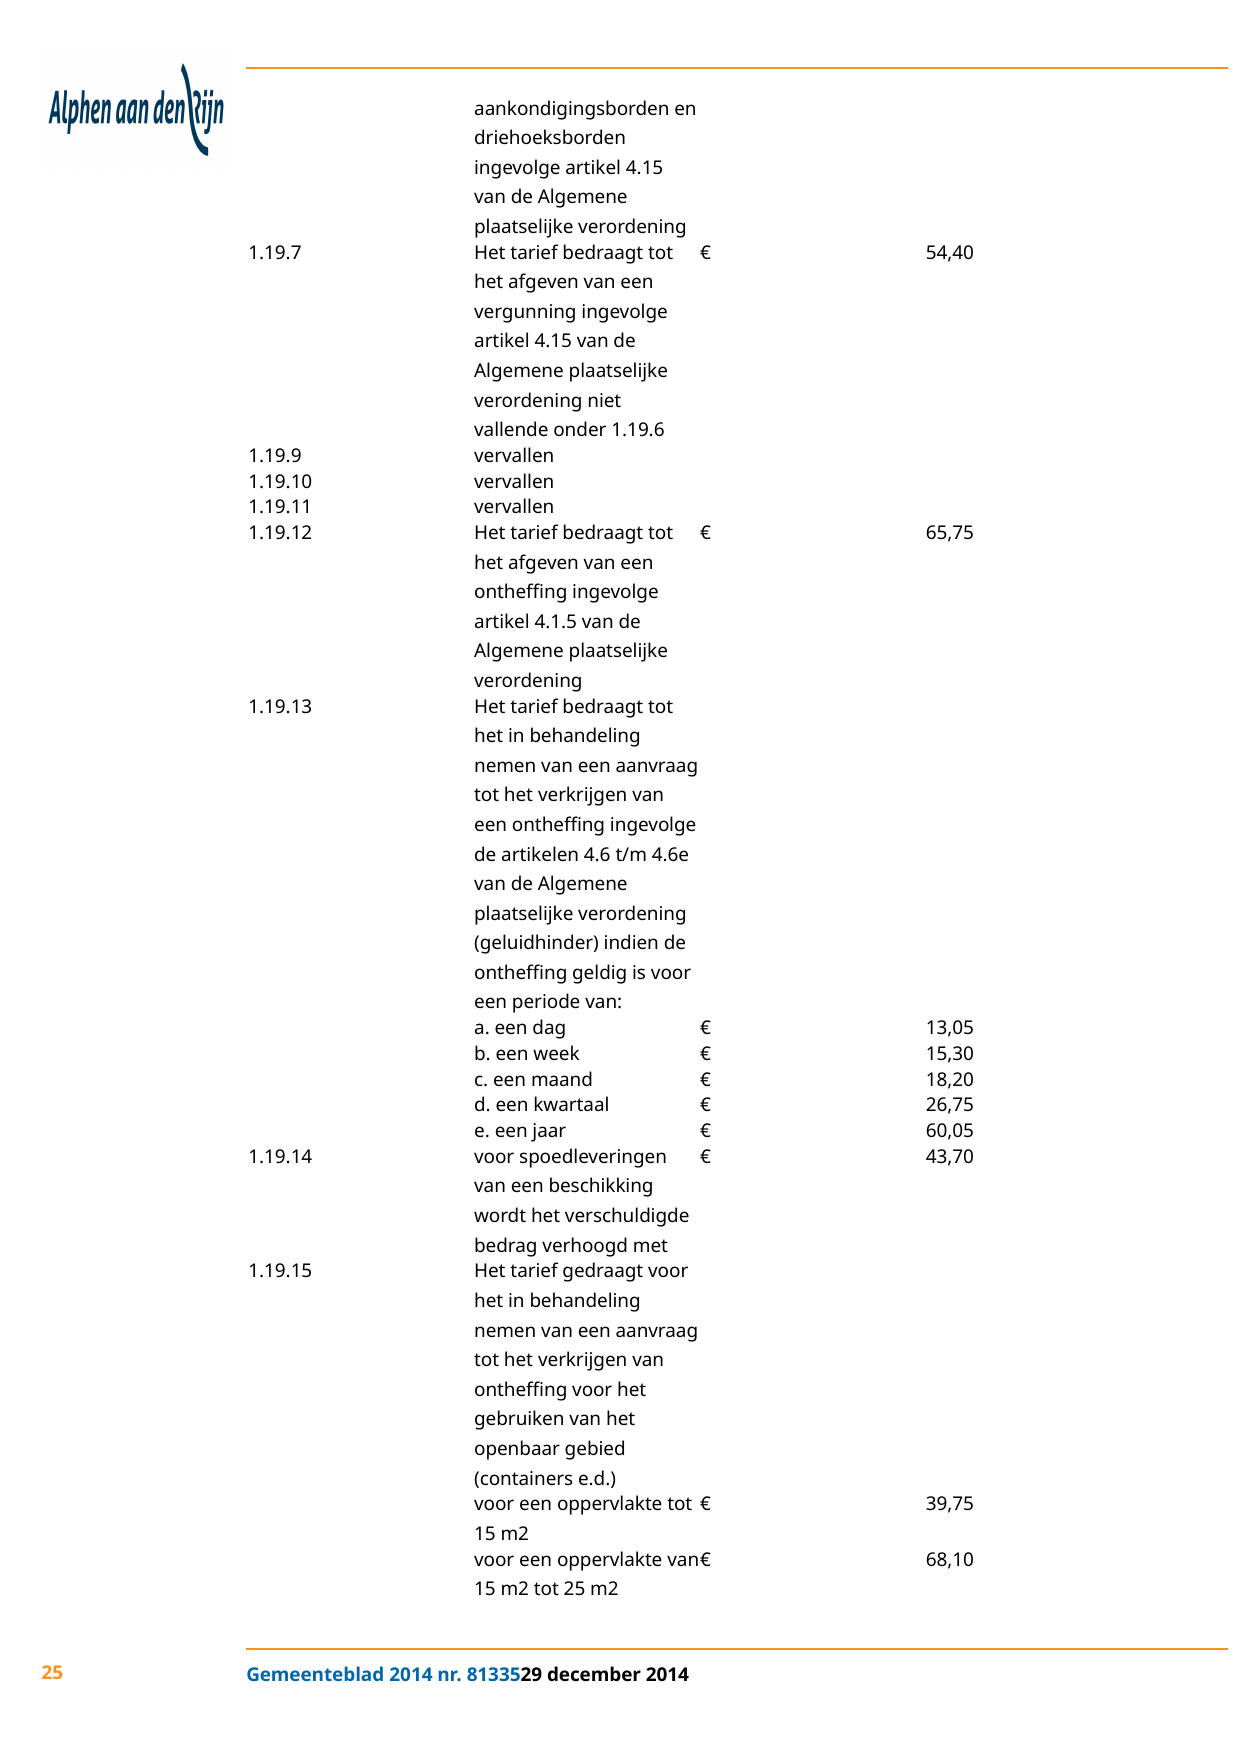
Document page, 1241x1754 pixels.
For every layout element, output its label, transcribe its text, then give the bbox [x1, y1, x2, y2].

table_cell [248, 1118, 474, 1143]
table_cell 68,10 [926, 1546, 1152, 1601]
table_cell [926, 95, 1152, 239]
table_cell 1.19.7 [248, 239, 474, 442]
table_cell € [700, 1015, 926, 1040]
table_cell [248, 1015, 474, 1040]
table_cell € [700, 519, 926, 693]
table_cell [248, 95, 474, 239]
table_cell [926, 442, 1152, 468]
table_cell € [700, 1092, 926, 1117]
table_cell d. een kwartaal [474, 1092, 700, 1117]
table_cell [700, 494, 926, 519]
picture [41, 47, 231, 172]
table_cell 43,70 [926, 1143, 1152, 1258]
table_cell 1.19.14 [248, 1143, 474, 1258]
table_cell [248, 1092, 474, 1117]
table_cell vervallen [474, 442, 700, 468]
table_cell [926, 494, 1152, 519]
table_cell Het tarief bedraagt tot het afgeven van een vergunning ingevolge artikel 4.15 van de Algemene plaatselijke verordening niet vallende onder 1.19.6 [474, 239, 700, 442]
table_cell € [700, 1143, 926, 1258]
table_cell [700, 95, 926, 239]
table_cell 15,30 [926, 1040, 1152, 1066]
table_cell Het tarief bedraagt tot het in behandeling nemen van een aanvraag tot het verkrijgen van een ontheffing ingevolge de artikelen 4.6 t/m 4.6e van de Algemene plaatselijke verordening (geluidhinder) indien de ontheffing geldig is voor een periode van: [474, 693, 700, 1014]
table_cell € [700, 1546, 926, 1601]
table_cell 65,75 [926, 519, 1152, 693]
table_cell 54,40 [926, 239, 1152, 442]
table_cell [248, 1066, 474, 1092]
table_cell 1.19.11 [248, 494, 474, 519]
table_cell [700, 442, 926, 468]
table_cell [700, 693, 926, 1014]
table_cell 18,20 [926, 1066, 1152, 1092]
table_cell [248, 1490, 474, 1546]
table_cell b. een week [474, 1040, 700, 1066]
table_cell [248, 1040, 474, 1066]
table_cell [700, 468, 926, 493]
table_cell Het tarief bedraagt tot het afgeven van een ontheffing ingevolge artikel 4.1.5 van de Algemene plaatselijke verordening [474, 519, 700, 693]
table_cell a. een dag [474, 1015, 700, 1040]
table_cell c. een maand [474, 1066, 700, 1092]
table_cell € [700, 239, 926, 442]
table_cell € [700, 1490, 926, 1546]
table_cell voor een oppervlakte tot 15 m2 [474, 1490, 700, 1546]
table_cell 1.19.12 [248, 519, 474, 693]
table_cell 13,05 [926, 1015, 1152, 1040]
table_cell voor een oppervlakte van 15 m2 tot 25 m2 [474, 1546, 700, 1601]
table_cell [926, 693, 1152, 1014]
table_cell 1.19.9 [248, 442, 474, 468]
table_cell e. een jaar [474, 1118, 700, 1143]
table_cell vervallen [474, 468, 700, 493]
table_cell 1.19.15 [248, 1258, 474, 1490]
table_cell voor spoedleveringen van een beschikking wordt het verschuldigde bedrag verhoogd met [474, 1143, 700, 1258]
table_cell € [700, 1040, 926, 1066]
table_cell [926, 1258, 1152, 1490]
table_cell [926, 468, 1152, 493]
table_cell vervallen [474, 494, 700, 519]
table_cell 60,05 [926, 1118, 1152, 1143]
table_cell Het tarief gedraagt voor het in behandeling nemen van een aanvraag tot het verkrijgen van ontheffing voor het gebruiken van het openbaar gebied (containers e.d.) [474, 1258, 700, 1490]
table_cell [700, 1258, 926, 1490]
table_cell € [700, 1118, 926, 1143]
table_cell € [700, 1066, 926, 1092]
table_cell [248, 1546, 474, 1601]
table_cell aankondigingsborden en driehoeksborden ingevolge artikel 4.15 van de Algemene plaatselijke verordening [474, 95, 700, 239]
table_cell 1.19.10 [248, 468, 474, 493]
table_cell 1.19.13 [248, 693, 474, 1014]
table_cell 39,75 [926, 1490, 1152, 1546]
table_cell 26,75 [926, 1092, 1152, 1117]
